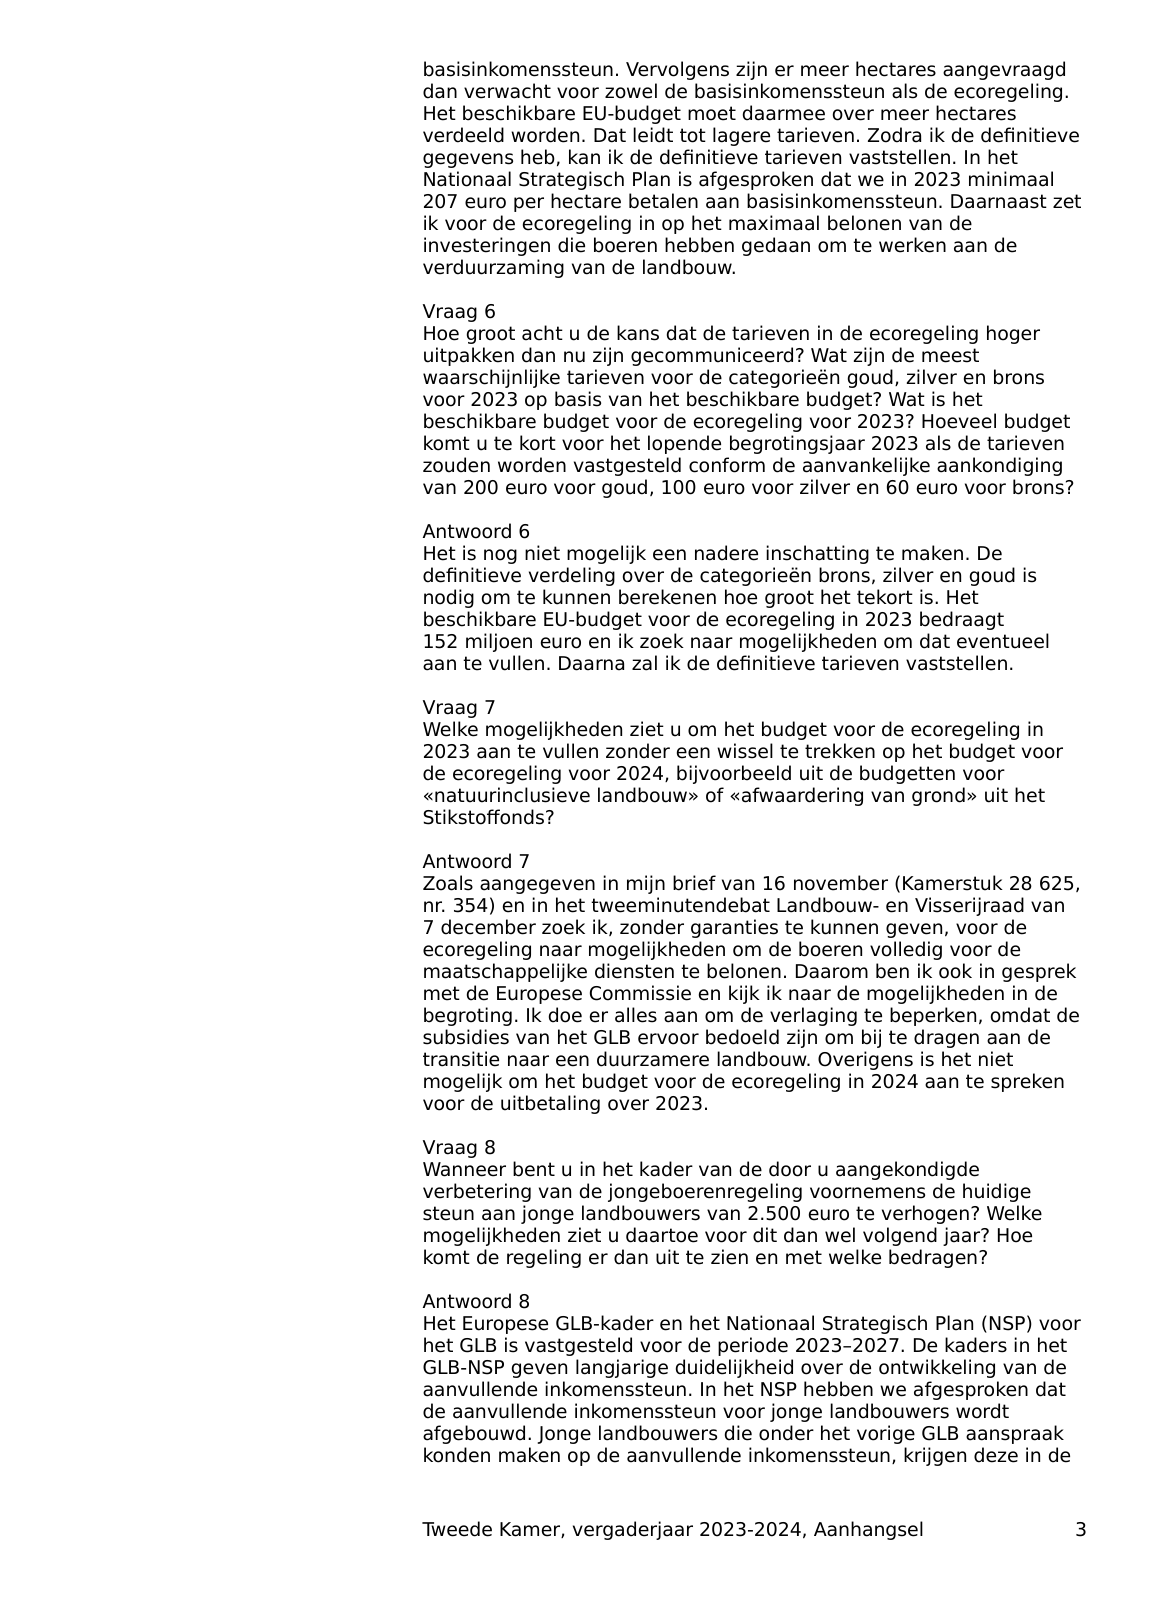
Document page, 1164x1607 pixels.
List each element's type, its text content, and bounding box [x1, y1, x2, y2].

text Zoals aangegeven in mijn brief van 16 november (Kamerstuk 28 625, nr. 354) en in het tweeminutendebat Landbouw- en Visserijraad van 7 december zoek ik, zonder garanties te kunnen geven, voor de ecoregeling naar mogelijkheden om de boeren volledig voor de maatschappelijke diensten te belonen. Daarom ben ik ook in gesprek met de Europese Commissie en kijk ik naar de mogelijkheden in de begroting. Ik doe er alles aan om de verlaging te beperken, omdat de subsidies van het GLB ervoor bedoeld zijn om bij te dragen aan de transitie naar een duurzamere landbouw. Overigens is het niet mogelijk om het budget voor de ecoregeling in 2024 aan te spreken voor de uitbetaling over 2023. [422, 873, 1087, 1115]
text Vraag 7 [422, 697, 1087, 719]
text Welke mogelijkheden ziet u om het budget voor de ecoregeling in 2023 aan te vullen zonder een wissel te trekken op het budget voor de ecoregeling voor 2024, bijvoorbeeld uit de budgetten voor «natuurinclusieve landbouw» of «afwaardering van grond» uit het Stikstoffonds? [422, 719, 1087, 829]
text Vraag 8 [422, 1137, 1087, 1159]
text Antwoord 7 [422, 851, 1087, 873]
text Antwoord 6 [422, 521, 1087, 543]
text Hoe groot acht u de kans dat de tarieven in de ecoregeling hoger uitpakken dan nu zijn gecommuniceerd? Wat zijn de meest waarschijnlijke tarieven voor de categorieën goud, zilver en brons voor 2023 op basis van het beschikbare budget? Wat is het beschikbare budget voor de ecoregeling voor 2023? Hoeveel budget komt u te kort voor het lopende begrotingsjaar 2023 als de tarieven zouden worden vastgesteld conform de aanvankelijke aankondiging van 200 euro voor goud, 100 euro voor zilver en 60 euro voor brons? [422, 323, 1087, 499]
text Het Europese GLB-kader en het Nationaal Strategisch Plan (NSP) voor het GLB is vastgesteld voor de periode 2023–2027. De kaders in het GLB-NSP geven langjarige duidelijkheid over de ontwikkeling van de aanvullende inkomenssteun. In het NSP hebben we afgesproken dat de aanvullende inkomenssteun voor jonge landbouwers wordt afgebouwd. Jonge landbouwers die onder het vorige GLB aanspraak konden maken op de aanvullende inkomenssteun, krijgen deze in de [422, 1313, 1087, 1467]
text Wanneer bent u in het kader van de door u aangekondigde verbetering van de jongeboerenregeling voornemens de huidige steun aan jonge landbouwers van 2.500 euro te verhogen? Welke mogelijkheden ziet u daartoe voor dit dan wel volgend jaar? Hoe komt de regeling er dan uit te zien en met welke bedragen? [422, 1159, 1087, 1269]
text basisinkomenssteun. Vervolgens zijn er meer hectares aangevraagd dan verwacht voor zowel de basisinkomenssteun als de ecoregeling. Het beschikbare EU-budget moet daarmee over meer hectares verdeeld worden. Dat leidt tot lagere tarieven. Zodra ik de definitieve gegevens heb, kan ik de definitieve tarieven vaststellen. In het Nationaal Strategisch Plan is afgesproken dat we in 2023 minimaal 207 euro per hectare betalen aan basisinkomenssteun. Daarnaast zet ik voor de ecoregeling in op het maximaal belonen van de investeringen die boeren hebben gedaan om te werken aan de verduurzaming van de landbouw. [422, 59, 1087, 279]
text Vraag 6 [422, 301, 1087, 323]
text Het is nog niet mogelijk een nadere inschatting te maken. De definitieve verdeling over de categorieën brons, zilver en goud is nodig om te kunnen berekenen hoe groot het tekort is. Het beschikbare EU-budget voor de ecoregeling in 2023 bedraagt 152 miljoen euro en ik zoek naar mogelijkheden om dat eventueel aan te vullen. Daarna zal ik de definitieve tarieven vaststellen. [422, 543, 1087, 675]
text Antwoord 8 [422, 1291, 1087, 1313]
